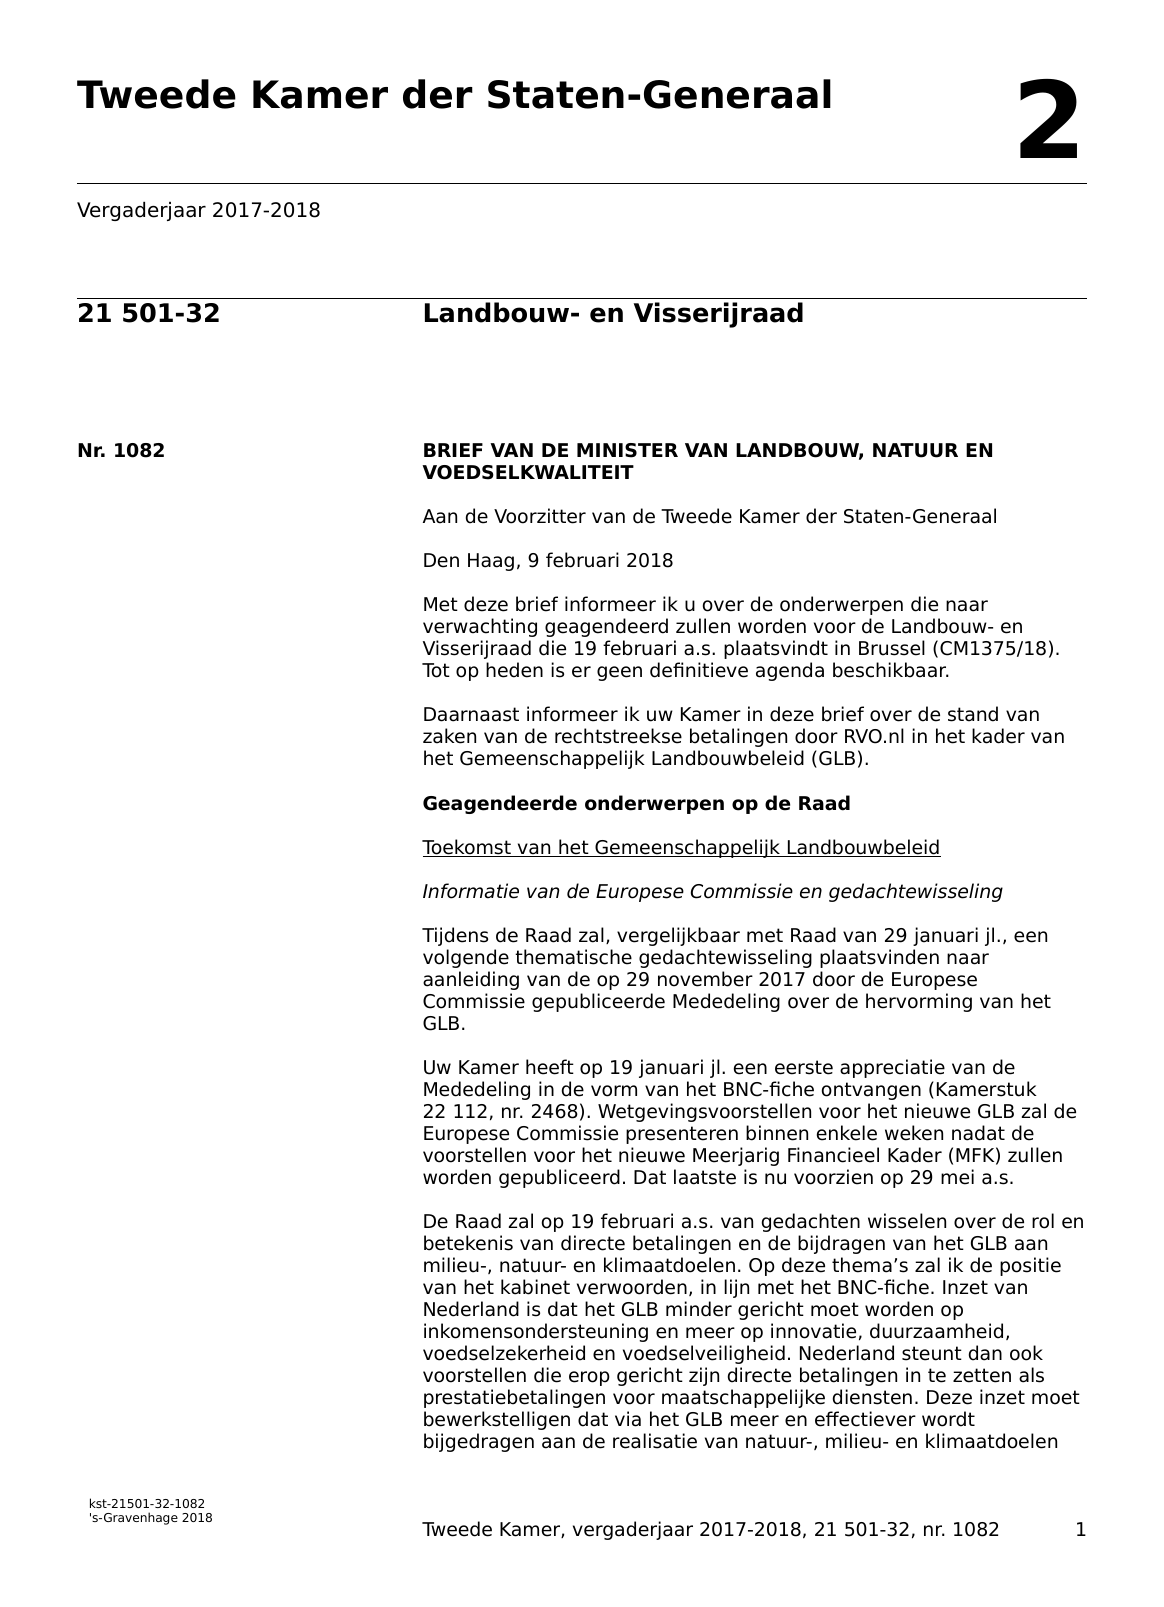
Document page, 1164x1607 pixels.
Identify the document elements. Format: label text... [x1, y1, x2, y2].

subtitle Nr. 1082 BRIEF VAN DE MINISTER VAN LANDBOUW, NATUUR EN VOEDSELKWALITEIT [77, 440, 1087, 484]
table_cell Vergaderjaar 2017-2018 [77, 184, 1087, 298]
text Den Haag, 9 februari 2018 [422, 550, 1087, 572]
subtitle Informatie van de Europese Commissie en gedachtewisseling [422, 881, 1087, 903]
text kst-21501-32-1082 [88, 1497, 323, 1511]
table_header 2 [886, 59, 1087, 183]
text Aan de Voorzitter van de Tweede Kamer der Staten-Generaal [422, 506, 1087, 528]
text Met deze brief informeer ik u over de onderwerpen die naar verwachting geagendeerd zullen worden voor de Landbouw- en Visserijraad die 19 februari a.s. plaatsvindt in Brussel (CM1375/18). Tot op heden is er geen definitieve agenda beschikbaar. [422, 594, 1087, 682]
text Daarnaast informeer ik uw Kamer in deze brief over de stand van zaken van de rechtstreekse betalingen door RVO.nl in het kader van het Gemeenschappelijk Landbouwbeleid (GLB). [422, 704, 1087, 770]
text Uw Kamer heeft op 19 januari jl. een eerste appreciatie van de Mededeling in de vorm van het BNC-fiche ontvangen (Kamerstuk 22 112, nr. 2468). Wetgevingsvoorstellen voor het nieuwe GLB zal de Europese Commissie presenteren binnen enkele weken nadat de voorstellen voor het nieuwe Meerjarig Financieel Kader (MFK) zullen worden gepubliceerd. Dat laatste is nu voorzien op 29 mei a.s. [422, 1057, 1087, 1189]
subtitle 21 501-32 Landbouw- en Visserijraad [77, 299, 1087, 329]
text De Raad zal op 19 februari a.s. van gedachten wisselen over de rol en betekenis van directe betalingen en de bijdragen van het GLB aan milieu-, natuur- en klimaatdoelen. Op deze thema’s zal ik de positie van het kabinet verwoorden, in lijn met het BNC-fiche. Inzet van Nederland is dat het GLB minder gericht moet worden op inkomensondersteuning en meer op innovatie, duurzaamheid, voedselzekerheid en voedselveiligheid. Nederland steunt dan ook voorstellen die erop gericht zijn directe betalingen in te zetten als prestatiebetalingen voor maatschappelijke diensten. Deze inzet moet bewerkstelligen dat via het GLB meer en effectiever wordt bijgedragen aan de realisatie van natuur-, milieu- en klimaatdoelen [422, 1211, 1087, 1453]
subtitle Toekomst van het Gemeenschappelijk Landbouwbeleid [422, 837, 1087, 858]
table_header Tweede Kamer der Staten-Generaal [77, 59, 886, 183]
text 's-Gravenhage 2018 [88, 1511, 323, 1525]
subtitle Geagendeerde onderwerpen op de Raad [422, 792, 1087, 814]
text Tijdens de Raad zal, vergelijkbaar met Raad van 29 januari jl., een volgende thematische gedachtewisseling plaatsvinden naar aanleiding van de op 29 november 2017 door de Europese Commissie gepubliceerde Mededeling over de hervorming van het GLB. [422, 925, 1087, 1035]
